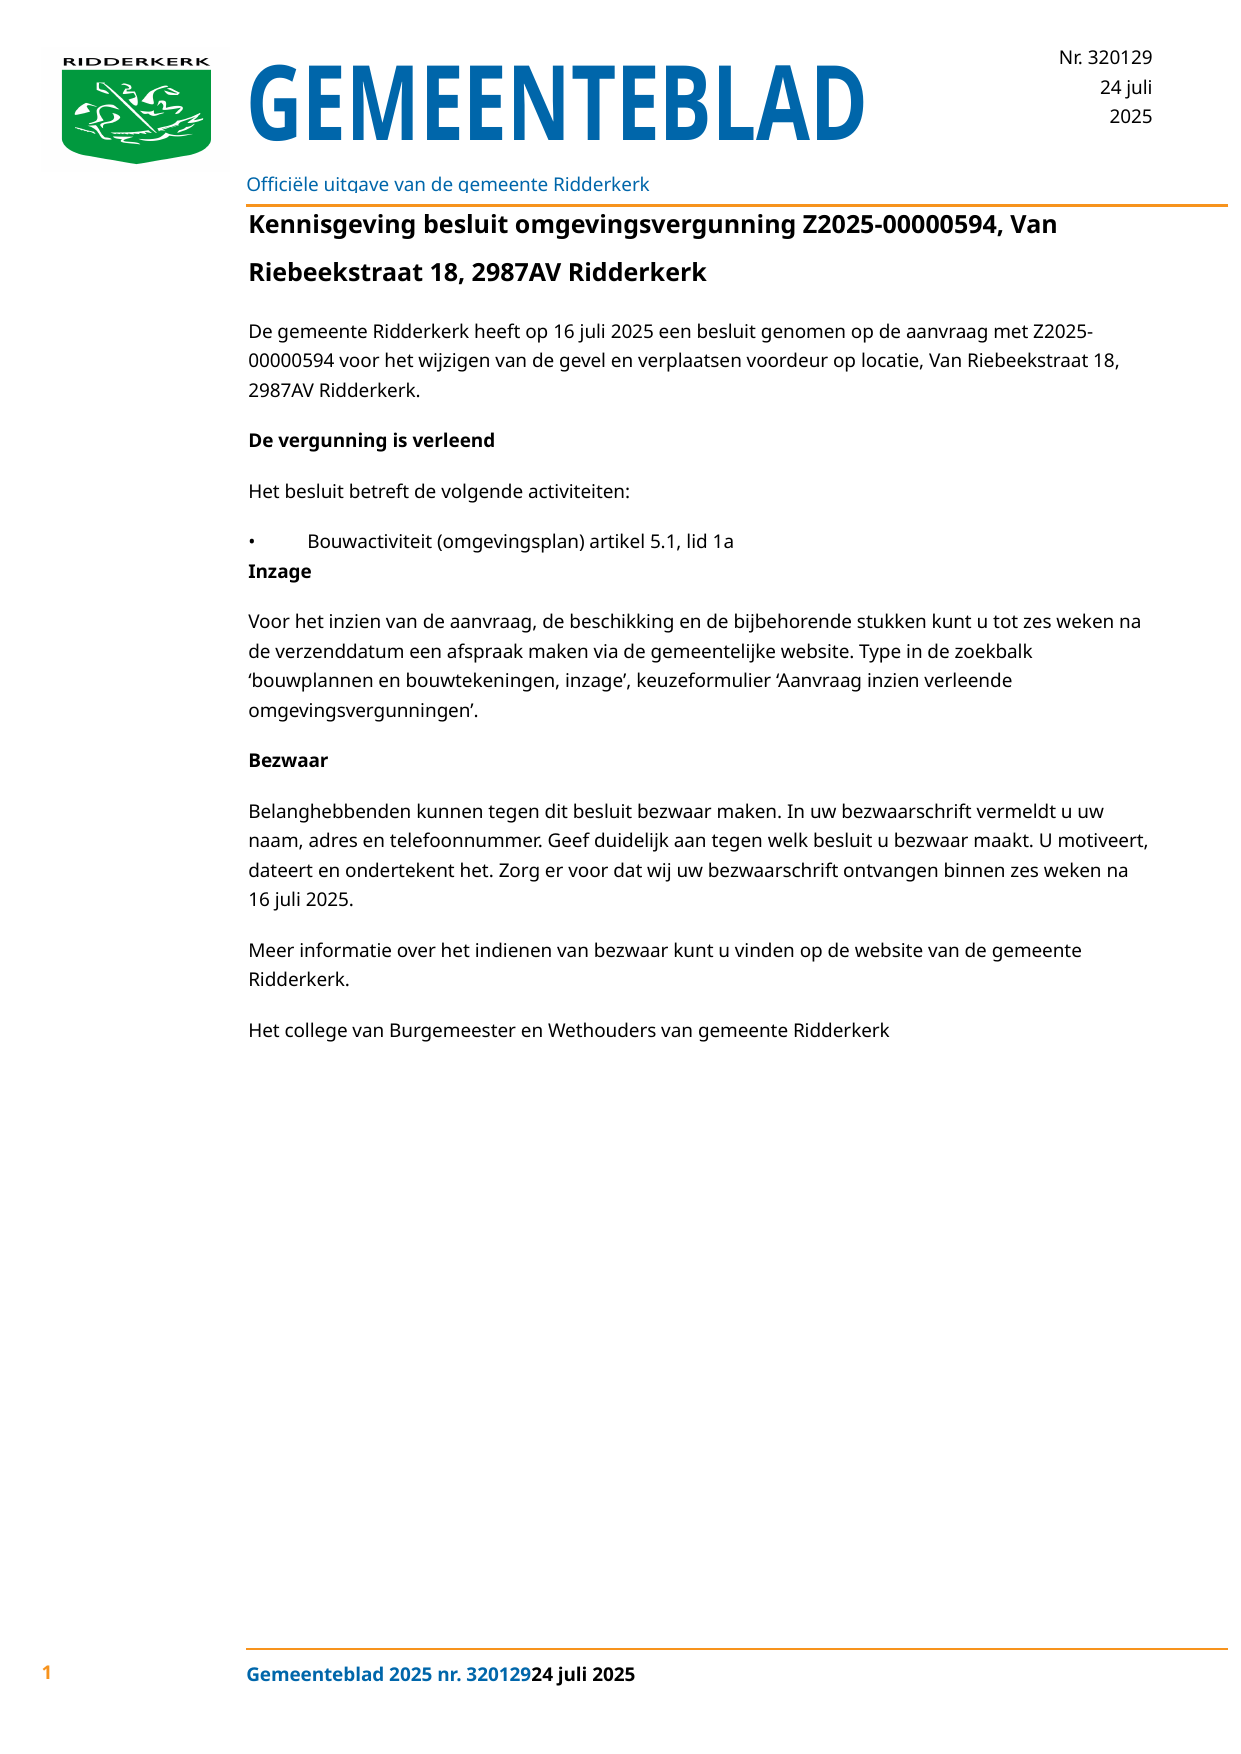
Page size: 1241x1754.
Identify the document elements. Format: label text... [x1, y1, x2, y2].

text Het besluit betreft de volgende activiteiten: [248, 478, 1152, 504]
picture [41, 47, 231, 172]
text Het college van Burgemeester en Wethouders van gemeente Ridderkerk [248, 1017, 1152, 1043]
text De vergunning is verleend [248, 427, 1152, 453]
text Kennisgeving besluit omgevingsvergunning Z2025-00000594, Van Riebeekstraat 18, 2987AV Ridderkerk [248, 207, 1152, 288]
text De gemeente Ridderkerk heeft op 16 juli 2025 een besluit genomen op de aanvraag met Z2025-00000594 voor het wijzigen van de gevel en verplaatsen voordeur op locatie, Van Riebeekstraat 18, 2987AV Ridderkerk. [248, 318, 1152, 403]
list Bouwactiviteit (omgevingsplan) artikel 5.1, lid 1a [248, 528, 1152, 554]
text Inzage [248, 558, 1152, 584]
text Meer informatie over het indienen van bezwaar kunt u vinden op de website van de gemeente Ridderkerk. [248, 937, 1152, 992]
text Bezwaar [248, 747, 1152, 773]
text Belanghebbenden kunnen tegen dit besluit bezwaar maken. In uw bezwaarschrift vermeldt u uw naam, adres en telefoonnummer. Geef duidelijk aan tegen welk besluit u bezwaar maakt. U motiveert, dateert en ondertekent het. Zorg er voor dat wij uw bezwaarschrift ontvangen binnen zes weken na 16 juli 2025. [248, 798, 1152, 912]
text Voor het inzien van de aanvraag, de beschikking en de bijbehorende stukken kunt u tot zes weken na de verzenddatum een afspraak maken via de gemeentelijke website. Type in de zoekbalk ‘bouwplannen en bouwtekeningen, inzage’, keuzeformulier ‘Aanvraag inzien verleende omgevingsvergunningen’. [248, 608, 1152, 723]
